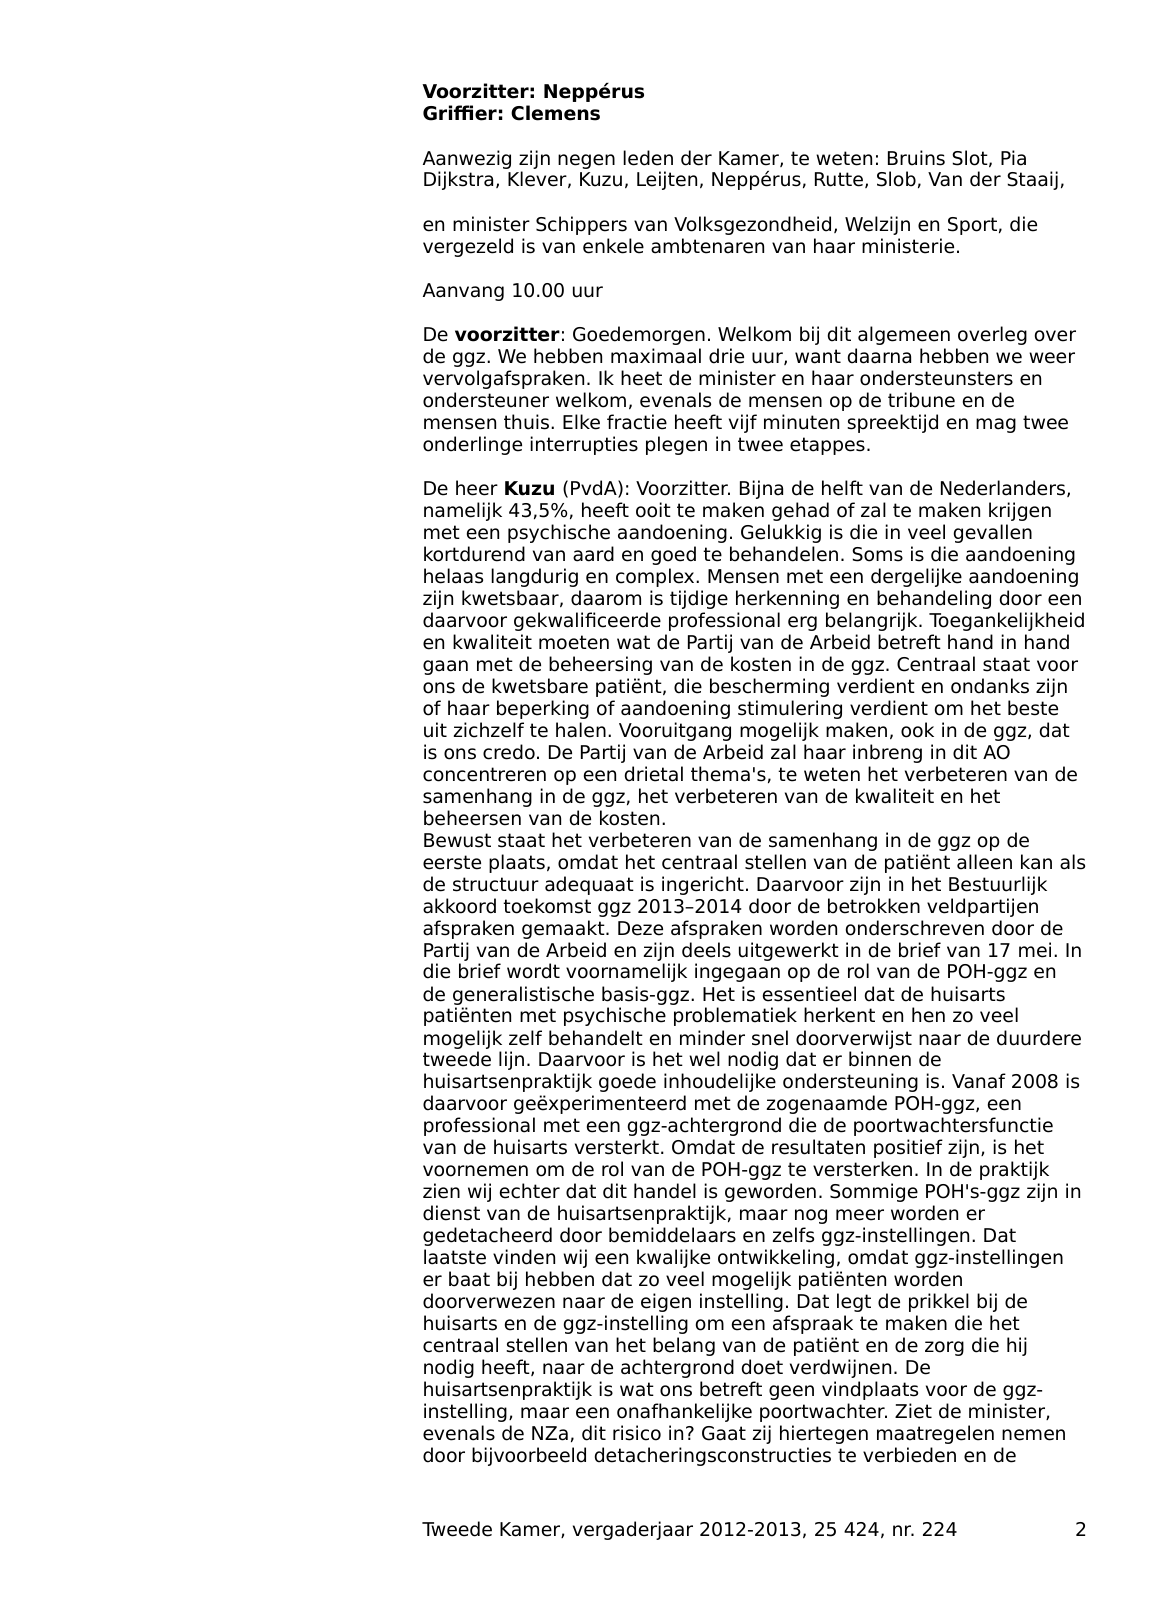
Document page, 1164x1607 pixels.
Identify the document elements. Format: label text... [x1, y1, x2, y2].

text Aanwezig zijn negen leden der Kamer, te weten: Bruins Slot, Pia Dijkstra, Klever, Kuzu, Leijten, Neppérus, Rutte, Slob, Van der Staaij, [422, 147, 1087, 191]
text en minister Schippers van Volksgezondheid, Welzijn en Sport, die vergezeld is van enkele ambtenaren van haar ministerie. [422, 213, 1087, 257]
text Voorzitter: Neppérus [422, 81, 1087, 103]
text Aanvang 10.00 uur [422, 280, 1087, 302]
text De heer Kuzu (PvdA): Voorzitter. Bijna de helft van de Nederlanders, namelijk 43,5%, heeft ooit te maken gehad of zal te maken krijgen met een psychische aandoening. Gelukkig is die in veel gevallen kortdurend van aard en goed te behandelen. Soms is die aandoening helaas langdurig en complex. Mensen met een dergelijke aandoening zijn kwetsbaar, daarom is tijdige herkenning en behandeling door een daarvoor gekwalificeerde professional erg belangrijk. Toegankelijkheid en kwaliteit moeten wat de Partij van de Arbeid betreft hand in hand gaan met de beheersing van de kosten in de ggz. Centraal staat voor ons de kwetsbare patiënt, die bescherming verdient en ondanks zijn of haar beperking of aandoening stimulering verdient om het beste uit zichzelf te halen. Vooruitgang mogelijk maken, ook in de ggz, dat is ons credo. De Partij van de Arbeid zal haar inbreng in dit AO concentreren op een drietal thema's, te weten het verbeteren van de samenhang in de ggz, het verbeteren van de kwaliteit en het beheersen van de kosten. [422, 478, 1087, 829]
text De voorzitter: Goedemorgen. Welkom bij dit algemeen overleg over de ggz. We hebben maximaal drie uur, want daarna hebben we weer vervolgafspraken. Ik heet de minister en haar ondersteunsters en ondersteuner welkom, evenals de mensen op de tribune en de mensen thuis. Elke fractie heeft vijf minuten spreektijd en mag twee onderlinge interrupties plegen in twee etappes. [422, 324, 1087, 456]
text Bewust staat het verbeteren van de samenhang in de ggz op de eerste plaats, omdat het centraal stellen van de patiënt alleen kan als de structuur adequaat is ingericht. Daarvoor zijn in het Bestuurlijk akkoord toekomst ggz 2013–2014 door de betrokken veldpartijen afspraken gemaakt. Deze afspraken worden onderschreven door de Partij van de Arbeid en zijn deels uitgewerkt in de brief van 17 mei. In die brief wordt voornamelijk ingegaan op de rol van de POH-ggz en de generalistische basis-ggz. Het is essentieel dat de huisarts patiënten met psychische problematiek herkent en hen zo veel mogelijk zelf behandelt en minder snel doorverwijst naar de duurdere tweede lijn. Daarvoor is het wel nodig dat er binnen de huisartsenpraktijk goede inhoudelijke ondersteuning is. Vanaf 2008 is daarvoor geëxperimenteerd met de zogenaamde POH-ggz, een professional met een ggz-achtergrond die de poortwachtersfunctie van de huisarts versterkt. Omdat de resultaten positief zijn, is het voornemen om de rol van de POH-ggz te versterken. In de praktijk zien wij echter dat dit handel is geworden. Sommige POH's-ggz zijn in dienst van de huisartsenpraktijk, maar nog meer worden er gedetacheerd door bemiddelaars en zelfs ggz-instellingen. Dat laatste vinden wij een kwalijke ontwikkeling, omdat ggz-instellingen er baat bij hebben dat zo veel mogelijk patiënten worden doorverwezen naar de eigen instelling. Dat legt de prikkel bij de huisarts en de ggz-instelling om een afspraak te maken die het centraal stellen van het belang van de patiënt en de zorg die hij nodig heeft, naar de achtergrond doet verdwijnen. De huisartsenpraktijk is wat ons betreft geen vindplaats voor de ggz-instelling, maar een onafhankelijke poortwachter. Ziet de minister, evenals de NZa, dit risico in? Gaat zij hiertegen maatregelen nemen door bijvoorbeeld detacheringsconstructies te verbieden en de [422, 829, 1087, 1467]
text Griffier: Clemens [422, 103, 1087, 125]
